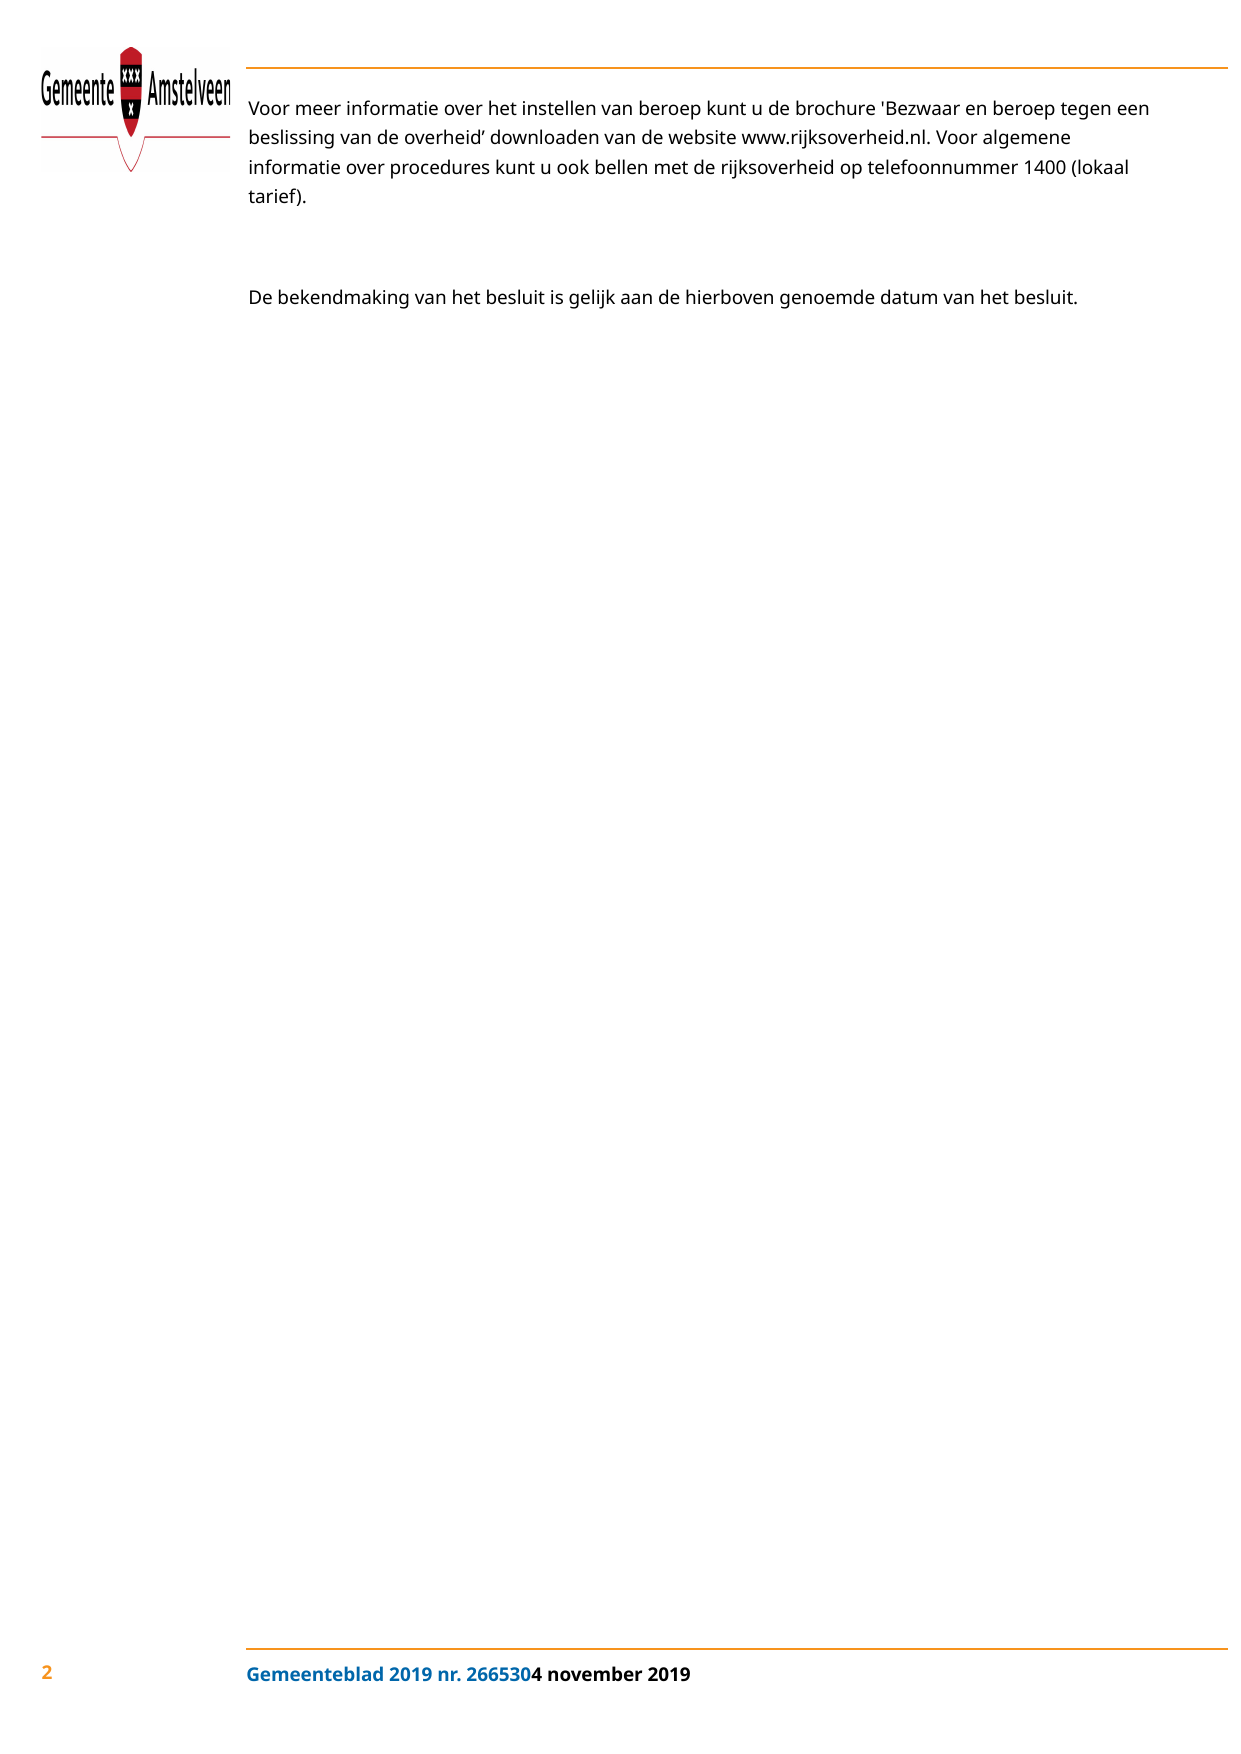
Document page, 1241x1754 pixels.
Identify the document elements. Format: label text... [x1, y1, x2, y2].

text De bekendmaking van het besluit is gelijk aan de hierboven genoemde datum van het besluit. [248, 284, 1152, 310]
text Voor meer informatie over het instellen van beroep kunt u de brochure 'Bezwaar en beroep tegen een beslissing van de overheid’ downloaden van de website www.rijksoverheid.nl. Voor algemene informatie over procedures kunt u ook bellen met de rijksoverheid op telefoonnummer 1400 (lokaal tarief). [248, 95, 1152, 209]
picture [41, 47, 231, 172]
